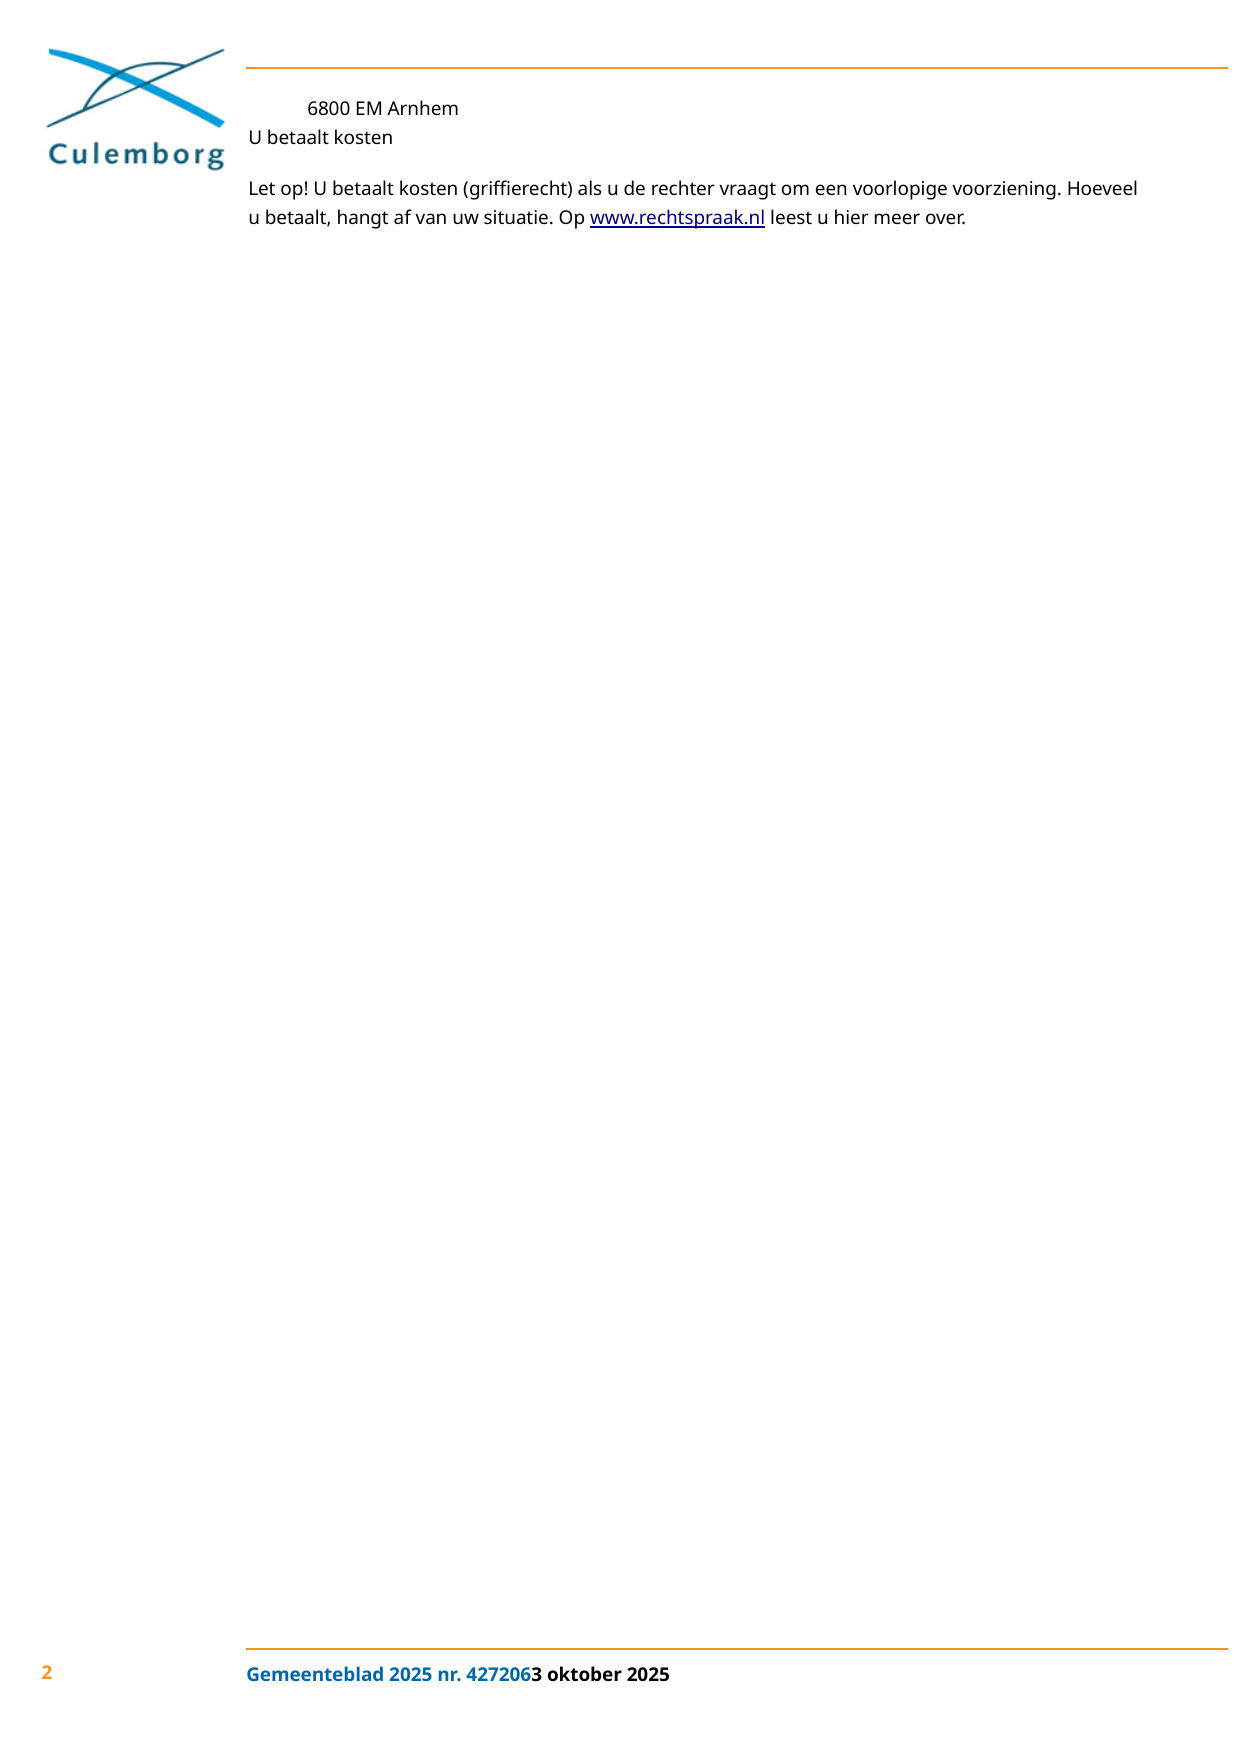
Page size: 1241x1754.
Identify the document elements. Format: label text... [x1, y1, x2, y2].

list 6800 EM Arnhem [248, 95, 1152, 121]
text U betaalt kosten [248, 124, 1152, 150]
picture [41, 47, 231, 172]
text Let op! U betaalt kosten (griffierecht) als u de rechter vraagt om een voorlopige voorziening. Hoeveel u betaalt, hangt af van uw situatie. Op www.rechtspraak.nl leest u hier meer over. [248, 175, 1152, 230]
